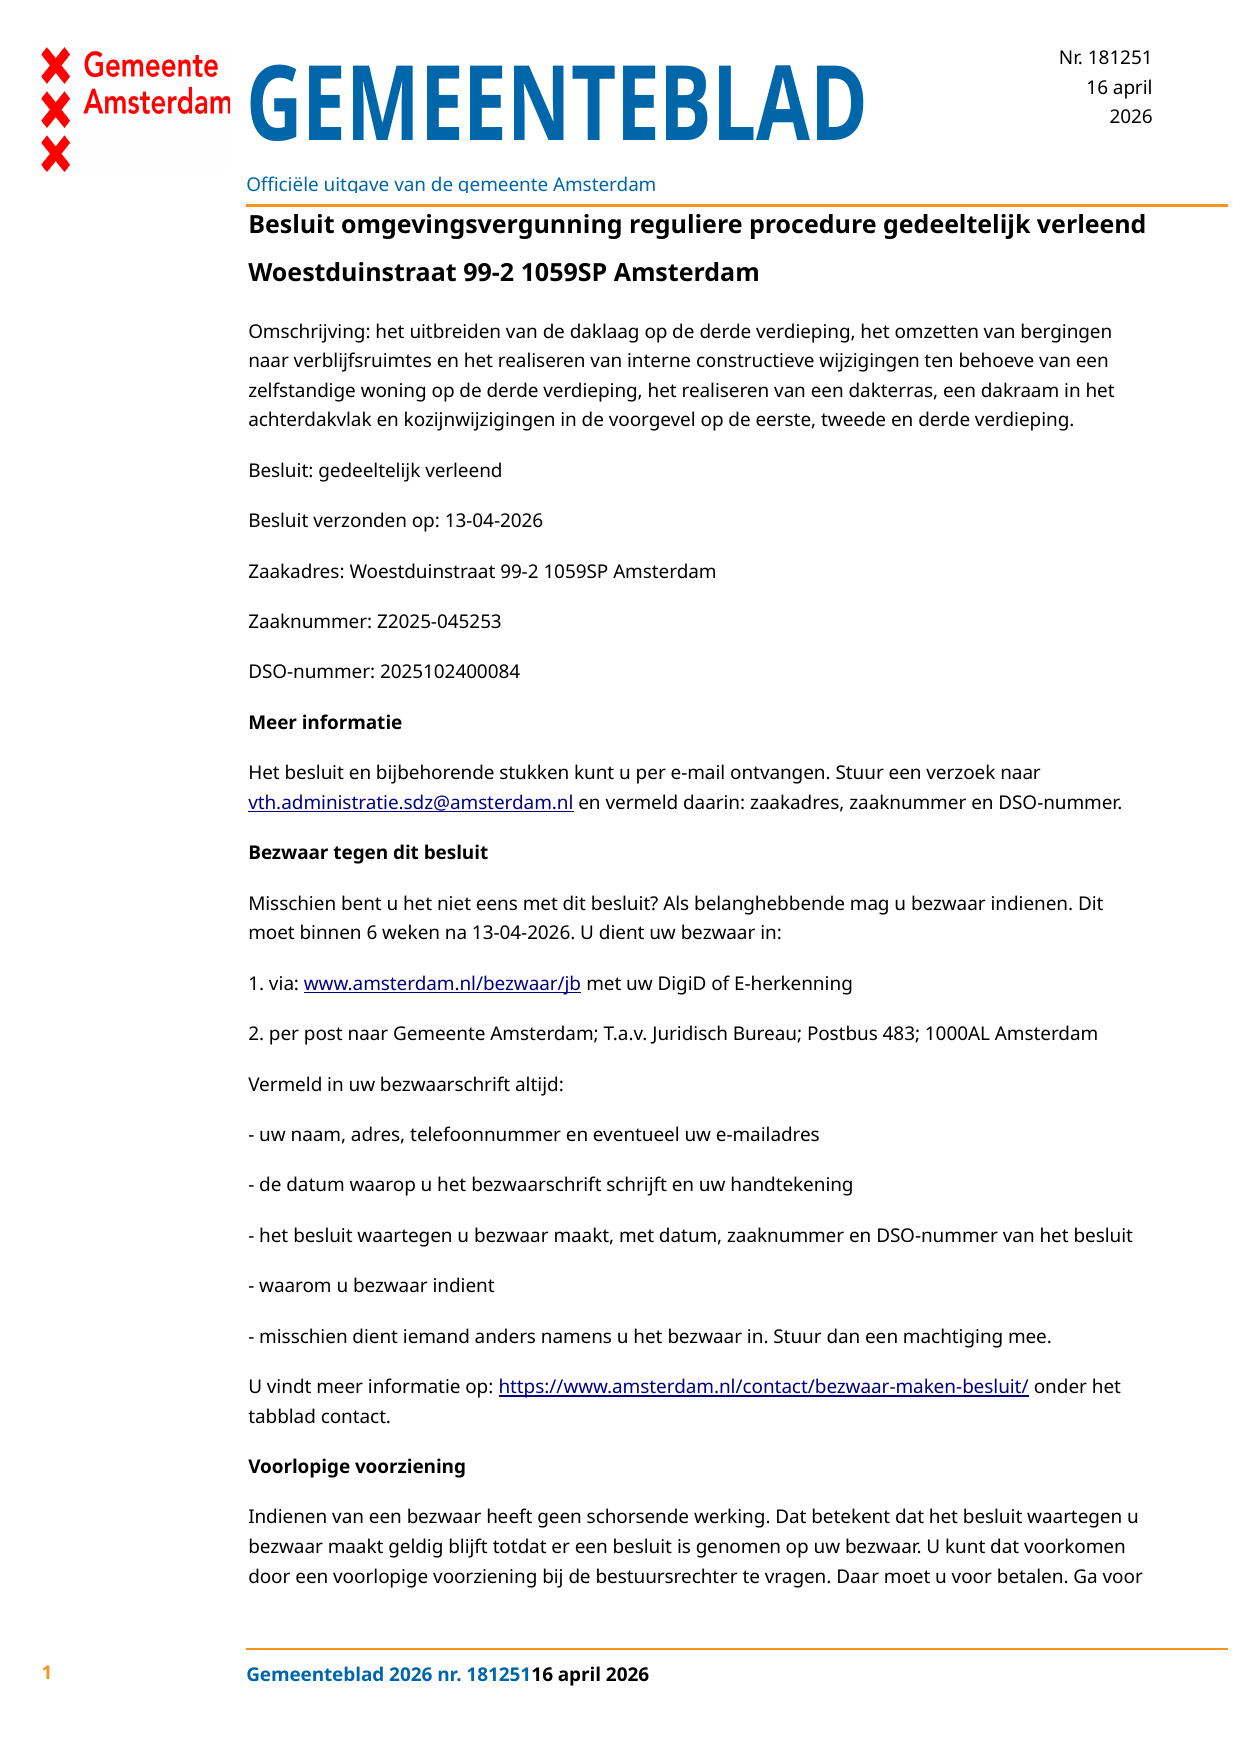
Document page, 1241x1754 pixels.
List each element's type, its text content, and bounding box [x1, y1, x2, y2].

text - het besluit waartegen u bezwaar maakt, met datum, zaaknummer en DSO-nummer van het besluit [248, 1222, 1152, 1248]
text Meer informatie [248, 709, 1152, 735]
text Zaakadres: Woestduinstraat 99-2 1059SP Amsterdam [248, 558, 1152, 584]
picture [41, 47, 231, 172]
text Besluit omgevingsvergunning reguliere procedure gedeeltelijk verleend Woestduinstraat 99-2 1059SP Amsterdam [248, 207, 1152, 288]
text DSO-nummer: 2025102400084 [248, 659, 1152, 684]
text Omschrijving: het uitbreiden van de daklaag op de derde verdieping, het omzetten van bergingen naar verblijfsruimtes en het realiseren van interne constructieve wijzigingen ten behoeve van een zelfstandige woning op de derde verdieping, het realiseren van een dakterras, een dakraam in het achterdakvlak en kozijnwijzigingen in de voorgevel op de eerste, tweede en derde verdieping. [248, 318, 1152, 432]
text - de datum waarop u het bezwaarschrift schrijft en uw handtekening [248, 1172, 1152, 1197]
text Zaaknummer: Z2025-045253 [248, 608, 1152, 634]
text - waarom u bezwaar indient [248, 1272, 1152, 1298]
text Indienen van een bezwaar heeft geen schorsende werking. Dat betekent dat het besluit waartegen u bezwaar maakt geldig blijft totdat er een besluit is genomen op uw bezwaar. U kunt dat voorkomen door een voorlopige voorziening bij de bestuursrechter te vragen. Daar moet u voor betalen. Ga voor [248, 1504, 1152, 1589]
text Voorlopige voorziening [248, 1453, 1152, 1479]
text - misschien dient iemand anders namens u het bezwaar in. Stuur dan een machtiging mee. [248, 1323, 1152, 1349]
text Besluit: gedeeltelijk verleend [248, 457, 1152, 483]
text Misschien bent u het niet eens met dit besluit? Als belanghebbende mag u bezwaar indienen. Dit moet binnen 6 weken na 13-04-2026. U dient uw bezwaar in: [248, 890, 1152, 945]
text Het besluit en bijbehorende stukken kunt u per e-mail ontvangen. Stuur een verzoek naar vth.administratie.sdz@amsterdam.nl en vermeld daarin: zaakadres, zaaknummer en DSO-nummer. [248, 759, 1152, 815]
text 2. per post naar Gemeente Amsterdam; T.a.v. Juridisch Bureau; Postbus 483; 1000AL Amsterdam [248, 1020, 1152, 1046]
text Bezwaar tegen dit besluit [248, 839, 1152, 865]
text U vindt meer informatie op: https://www.amsterdam.nl/contact/bezwaar-maken-besluit/ onder het tabblad contact. [248, 1373, 1152, 1429]
text 1. via: www.amsterdam.nl/bezwaar/jb met uw DigiD of E-herkenning [248, 970, 1152, 996]
text Besluit verzonden op: 13-04-2026 [248, 507, 1152, 533]
text Vermeld in uw bezwaarschrift altijd: [248, 1071, 1152, 1097]
text - uw naam, adres, telefoonnummer en eventueel uw e-mailadres [248, 1121, 1152, 1147]
